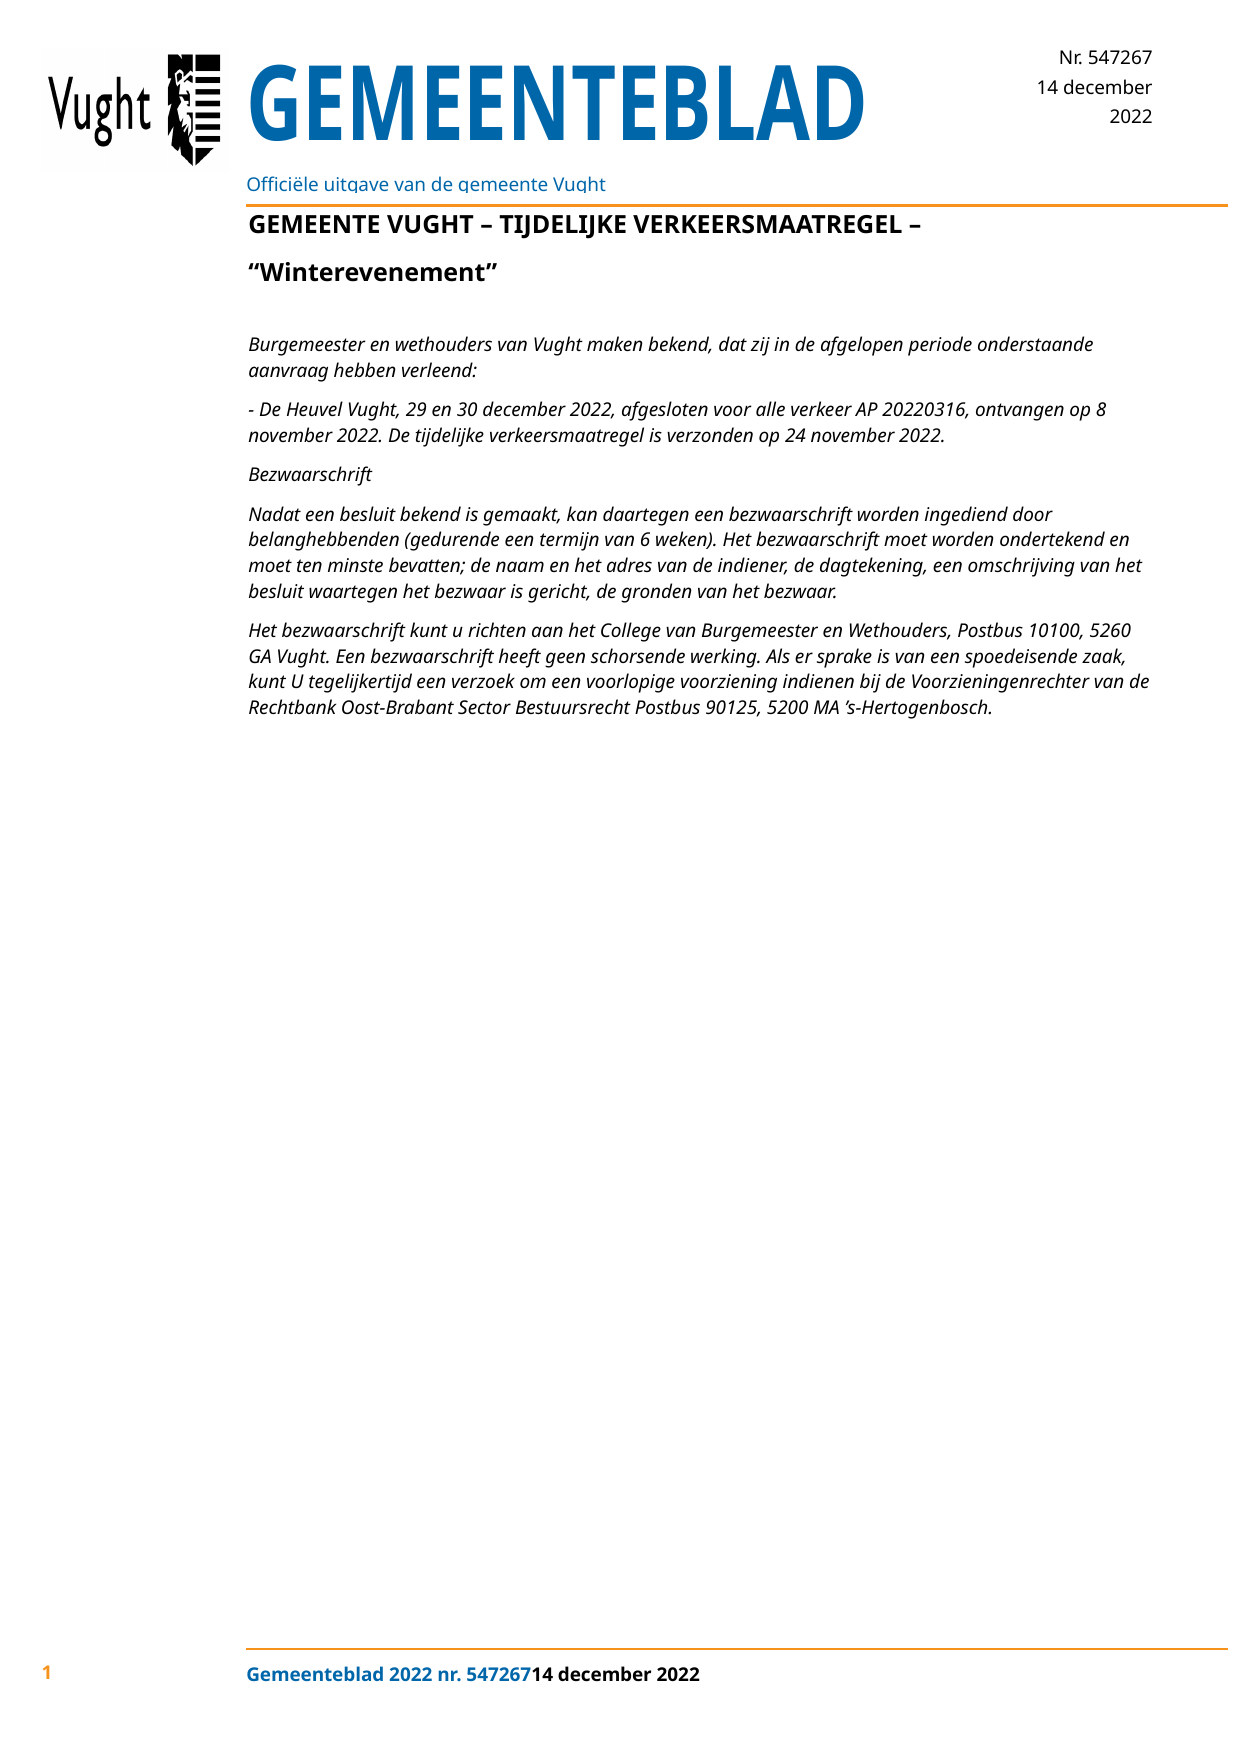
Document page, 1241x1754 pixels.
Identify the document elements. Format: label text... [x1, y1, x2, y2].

text Nadat een besluit bekend is gemaakt, kan daartegen een bezwaarschrift worden ingediend door belanghebbenden (gedurende een termijn van 6 weken). Het bezwaarschrift moet worden ondertekend en moet ten minste bevatten; de naam en het adres van de indiener, de dagtekening, een omschrijving van het besluit waartegen het bezwaar is gericht, de gronden van het bezwaar. [248, 501, 1152, 604]
text - De Heuvel Vught, 29 en 30 december 2022, afgesloten voor alle verkeer AP 20220316, ontvangen op 8 november 2022. De tijdelijke verkeersmaatregel is verzonden op 24 november 2022. [248, 396, 1152, 448]
picture [41, 47, 231, 172]
text Bezwaarschrift [248, 461, 1152, 487]
text GEMEENTE VUGHT – TIJDELIJKE VERKEERSMAATREGEL – “Winterevenement” [248, 207, 1152, 288]
text Burgemeester en wethouders van Vught maken bekend, dat zij in de afgelopen periode onderstaande aanvraag hebben verleend: [248, 331, 1152, 383]
text Het bezwaarschrift kunt u richten aan het College van Burgemeester en Wethouders, Postbus 10100, 5260 GA Vught. Een bezwaarschrift heeft geen schorsende werking. Als er sprake is van een spoedeisende zaak, kunt U tegelijkertijd een verzoek om een voorlopige voorziening indienen bij de Voorzieningenrechter van de Rechtbank Oost-Brabant Sector Bestuursrecht Postbus 90125, 5200 MA ’s-Hertogenbosch. [248, 617, 1152, 720]
